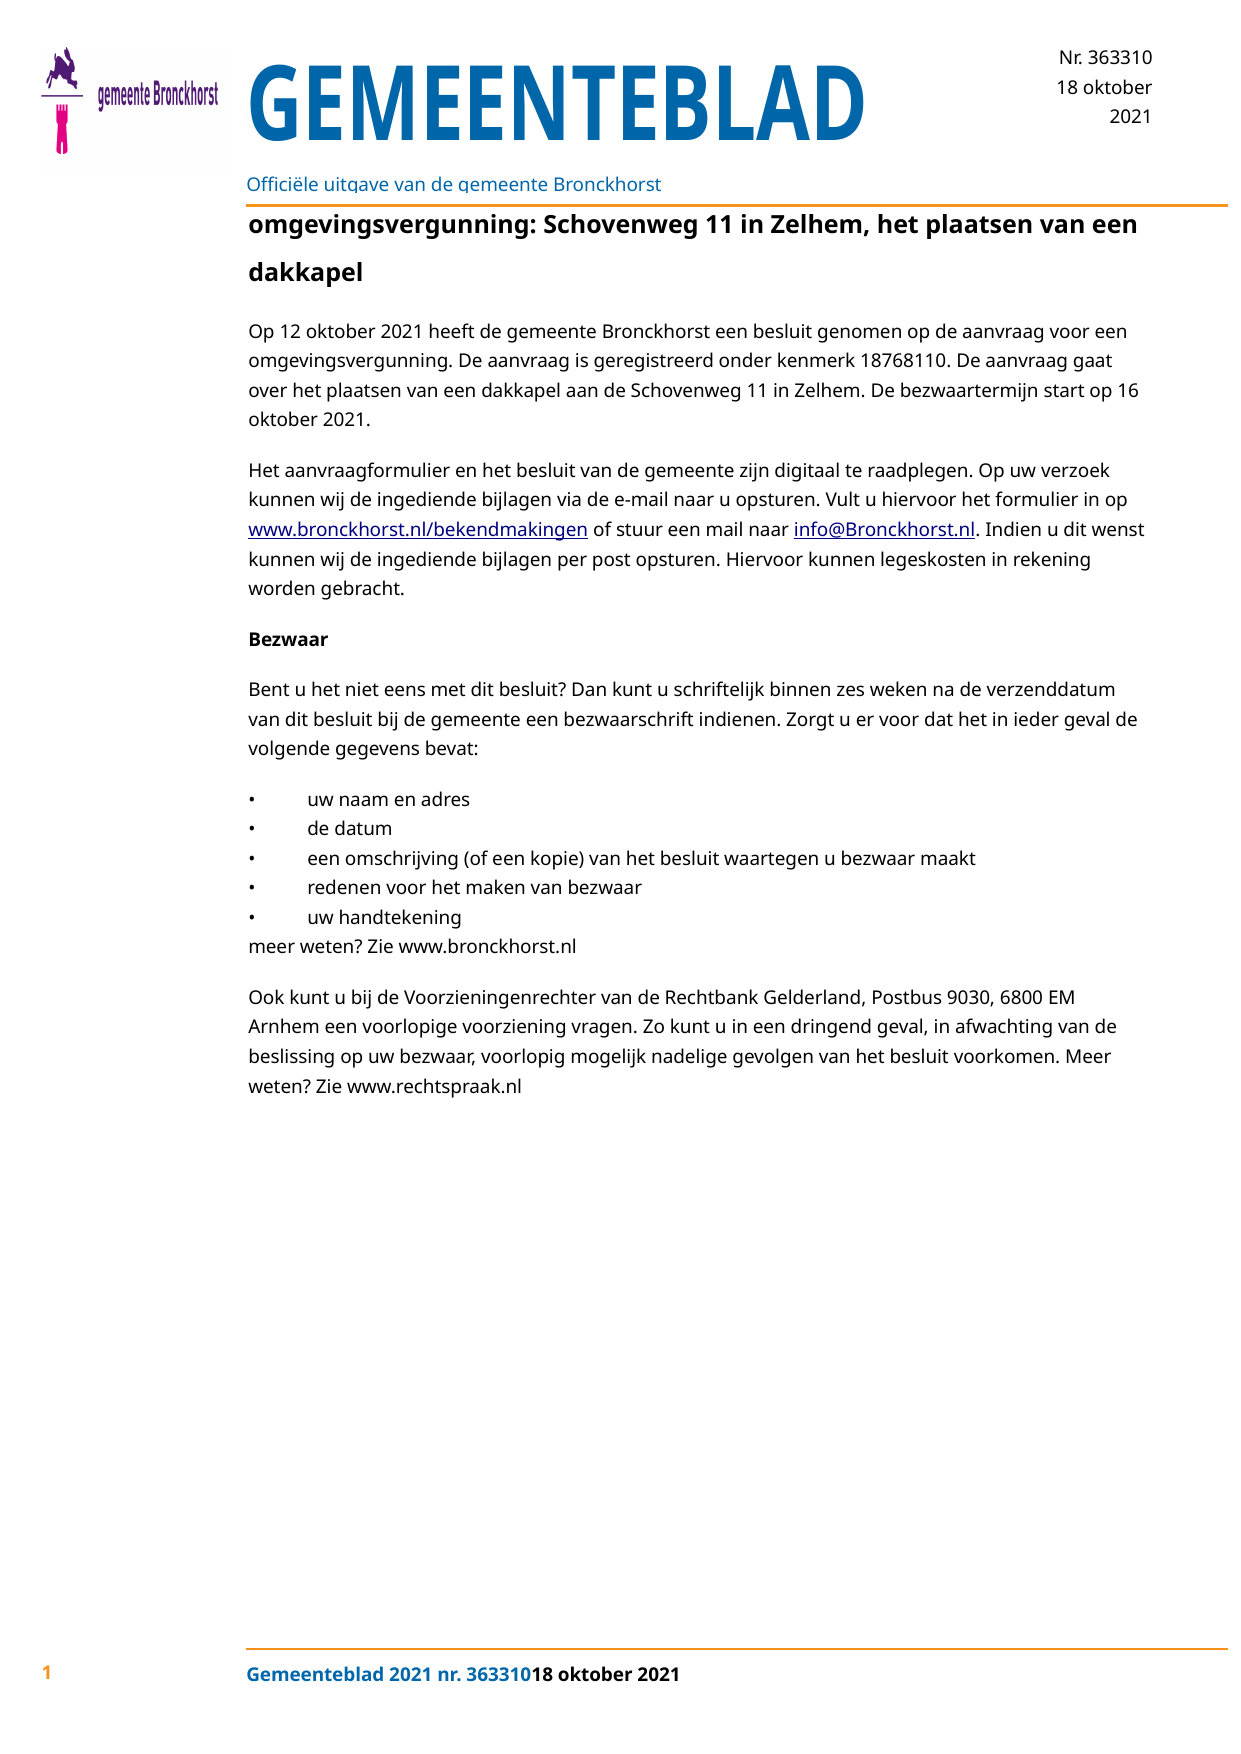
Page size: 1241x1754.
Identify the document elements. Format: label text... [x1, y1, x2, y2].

list uw naam en adres [248, 786, 1152, 812]
picture [41, 47, 231, 172]
list redenen voor het maken van bezwaar [248, 874, 1152, 900]
text Bezwaar [248, 626, 1152, 652]
text Het aanvraagformulier en het besluit van de gemeente zijn digitaal te raadplegen. Op uw verzoek kunnen wij de ingediende bijlagen via de e-mail naar u opsturen. Vult u hiervoor het formulier in op www.bronckhorst.nl/bekendmakingen of stuur een mail naar info@Bronckhorst.nl. Indien u dit wenst kunnen wij de ingediende bijlagen per post opsturen. Hiervoor kunnen legeskosten in rekening worden gebracht. [248, 457, 1152, 601]
list een omschrijving (of een kopie) van het besluit waartegen u bezwaar maakt [248, 845, 1152, 871]
list de datum [248, 815, 1152, 841]
text Ook kunt u bij de Voorzieningenrechter van de Rechtbank Gelderland, Postbus 9030, 6800 EM Arnhem een voorlopige voorziening vragen. Zo kunt u in een dringend geval, in afwachting van de beslissing op uw bezwaar, voorlopig mogelijk nadelige gevolgen van het besluit voorkomen. Meer weten? Zie www.rechtspraak.nl [248, 984, 1152, 1099]
text omgevingsvergunning: Schovenweg 11 in Zelhem, het plaatsen van een dakkapel [248, 207, 1152, 288]
list uw handtekening [248, 904, 1152, 930]
text meer weten? Zie www.bronckhorst.nl [248, 934, 1152, 959]
text Op 12 oktober 2021 heeft de gemeente Bronckhorst een besluit genomen op de aanvraag voor een omgevingsvergunning. De aanvraag is geregistreerd onder kenmerk 18768110. De aanvraag gaat over het plaatsen van een dakkapel aan de Schovenweg 11 in Zelhem. De bezwaartermijn start op 16 oktober 2021. [248, 318, 1152, 432]
text Bent u het niet eens met dit besluit? Dan kunt u schriftelijk binnen zes weken na de verzenddatum van dit besluit bij de gemeente een bezwaarschrift indienen. Zorgt u er voor dat het in ieder geval de volgende gegevens bevat: [248, 676, 1152, 761]
